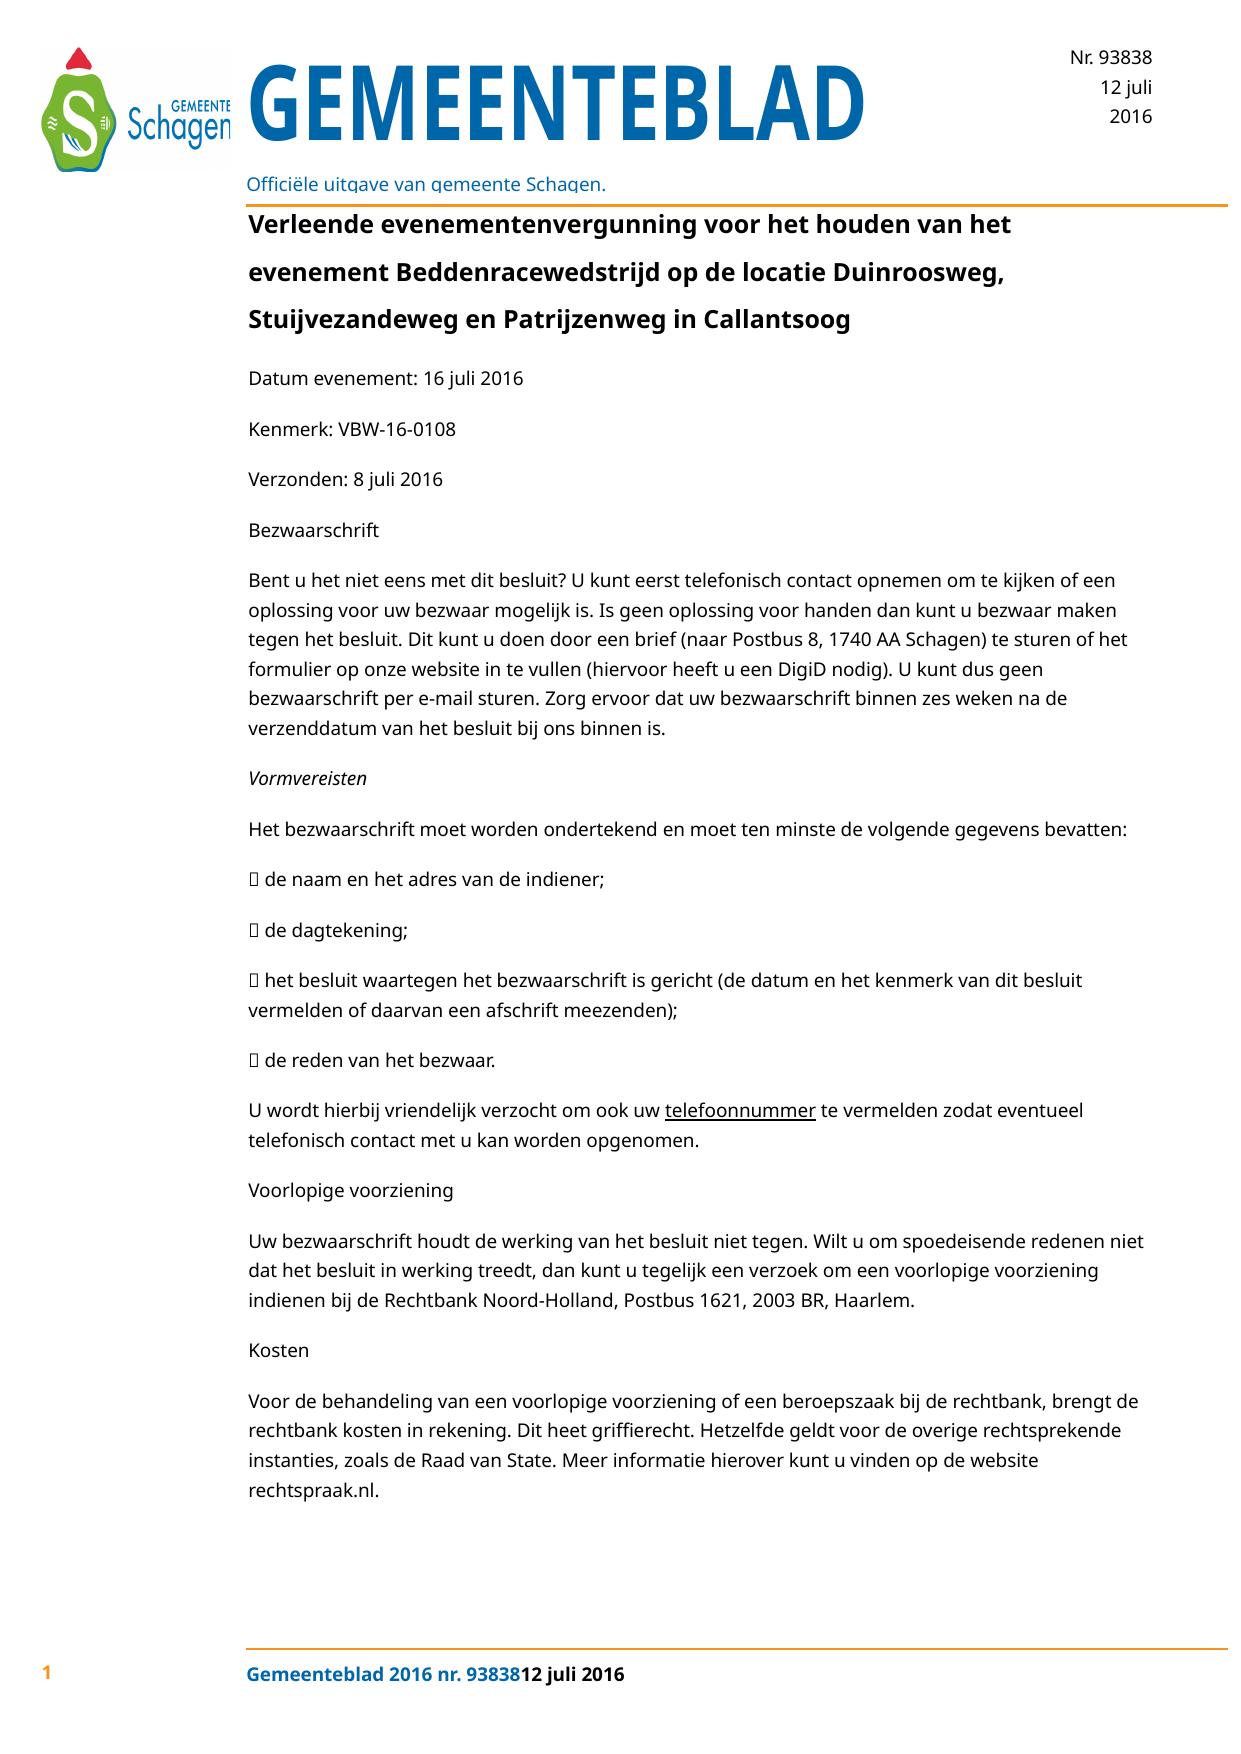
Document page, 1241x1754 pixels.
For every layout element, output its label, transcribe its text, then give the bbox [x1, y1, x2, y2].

text Vormvereisten [248, 766, 1152, 791]
text  de reden van het bezwaar. [248, 1047, 1152, 1073]
text Voor de behandeling van een voorlopige voorziening of een beroepszaak bij de rechtbank, brengt de rechtbank kosten in rekening. Dit heet griffierecht. Hetzelfde geldt voor de overige rechtsprekende instanties, zoals de Raad van State. Meer informatie hierover kunt u vinden op de website rechtspraak.nl. [248, 1388, 1152, 1502]
text  de naam en het adres van de indiener; [248, 866, 1152, 892]
text U wordt hierbij vriendelijk verzocht om ook uw telefoonnummer te vermelden zodat eventueel telefonisch contact met u kan worden opgenomen. [248, 1098, 1152, 1153]
text Kenmerk: VBW-16-0108 [248, 416, 1152, 442]
text Datum evenement: 16 juli 2016 [248, 366, 1152, 391]
text Voorlopige voorziening [248, 1178, 1152, 1203]
text  het besluit waartegen het bezwaarschrift is gericht (de datum en het kenmerk van dit besluit vermelden of daarvan een afschrift meezenden); [248, 967, 1152, 1022]
text Verzonden: 8 juli 2016 [248, 466, 1152, 492]
text  de dagtekening; [248, 917, 1152, 942]
text Uw bezwaarschrift houdt de werking van het besluit niet tegen. Wilt u om spoedeisende redenen niet dat het besluit in werking treedt, dan kunt u tegelijk een verzoek om een voorlopige voorziening indienen bij de Rechtbank Noord-Holland, Postbus 1621, 2003 BR, Haarlem. [248, 1228, 1152, 1313]
text Verleende evenementenvergunning voor het houden van het evenement Beddenracewedstrijd op de locatie Duinroosweg, Stuijvezandeweg en Patrijzenweg in Callantsoog [248, 207, 1152, 336]
text Bezwaarschrift [248, 517, 1152, 542]
picture [41, 47, 231, 172]
text Bent u het niet eens met dit besluit? U kunt eerst telefonisch contact opnemen om te kijken of een oplossing voor uw bezwaar mogelijk is. Is geen oplossing voor handen dan kunt u bezwaar maken tegen het besluit. Dit kunt u doen door een brief (naar Postbus 8, 1740 AA Schagen) te sturen of het formulier op onze website in te vullen (hiervoor heeft u een DigiD nodig). U kunt dus geen bezwaarschrift per e-mail sturen. Zorg ervoor dat uw bezwaarschrift binnen zes weken na de verzenddatum van het besluit bij ons binnen is. [248, 567, 1152, 741]
text Het bezwaarschrift moet worden ondertekend en moet ten minste de volgende gegevens bevatten: [248, 816, 1152, 842]
text Kosten [248, 1338, 1152, 1363]
